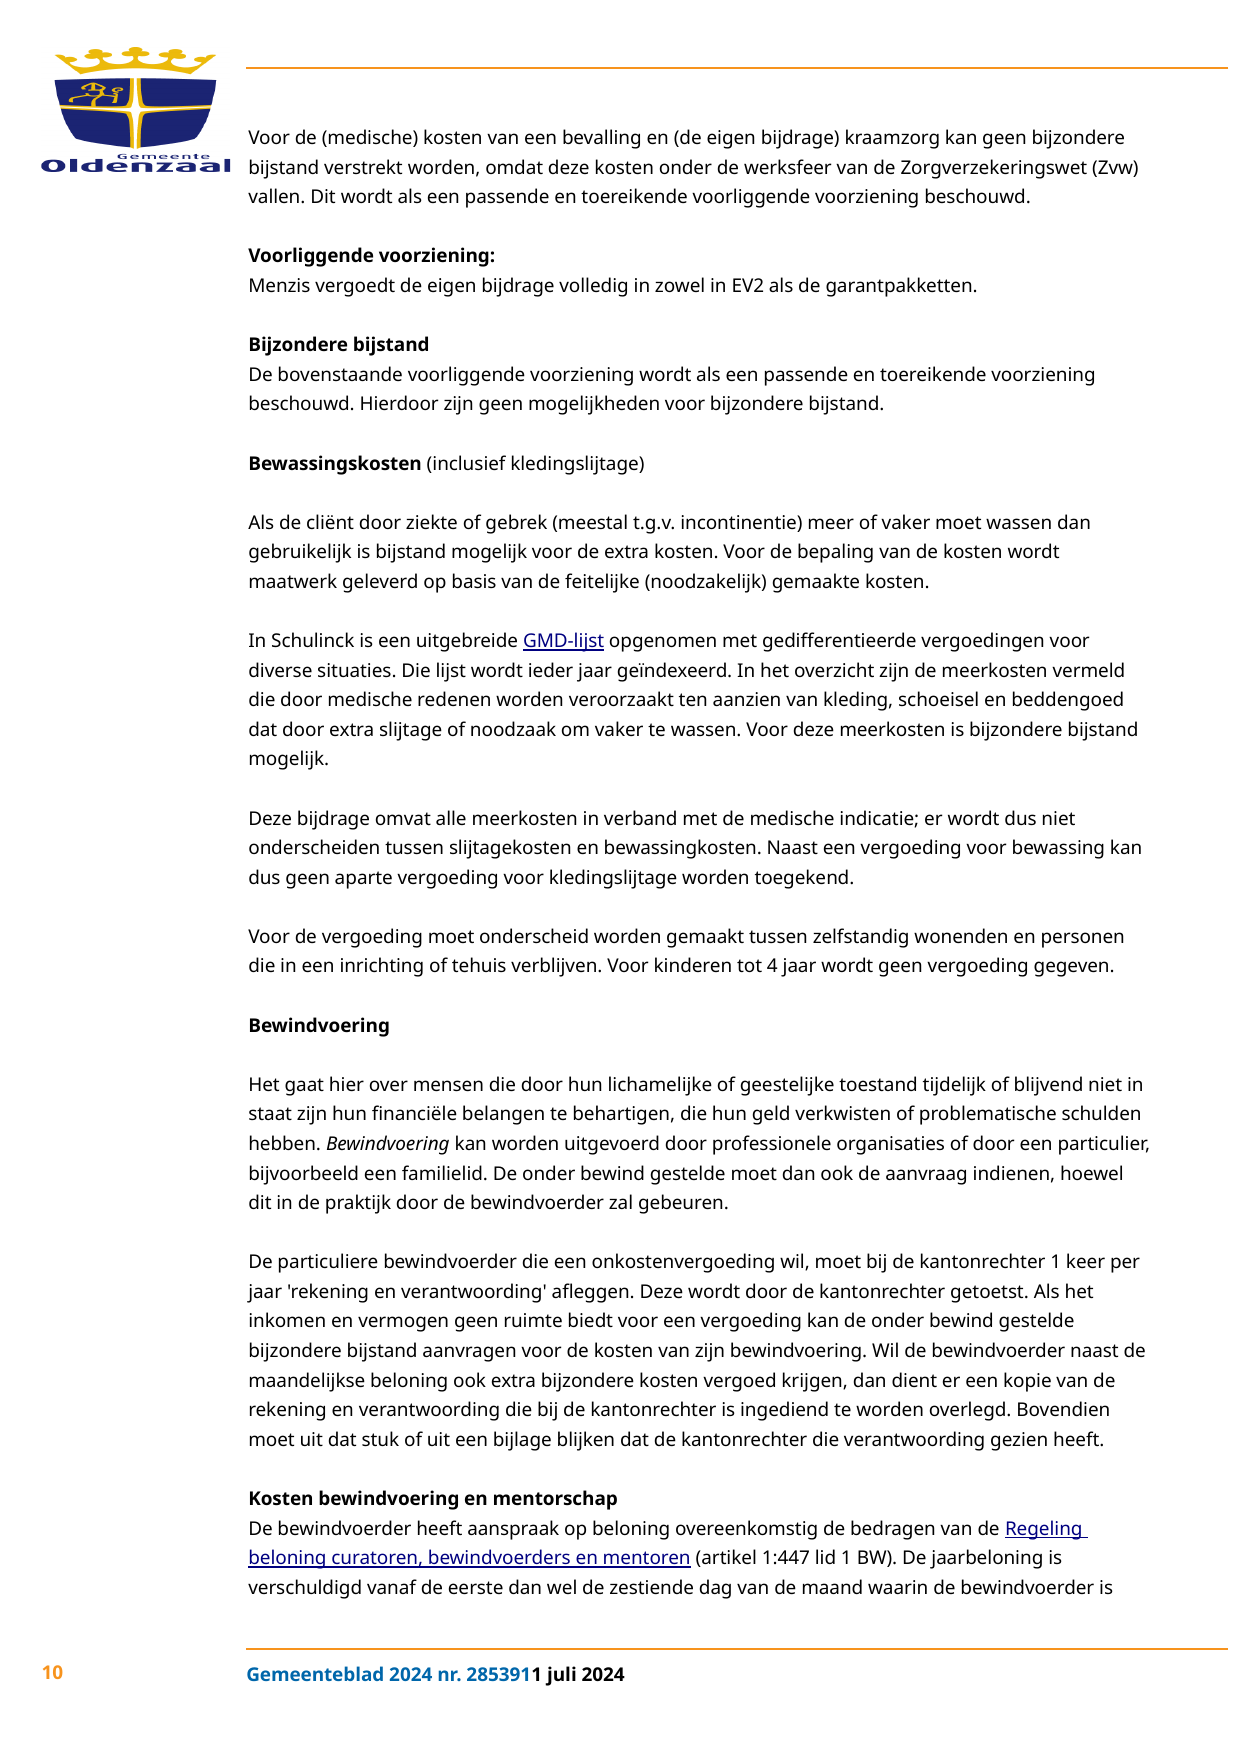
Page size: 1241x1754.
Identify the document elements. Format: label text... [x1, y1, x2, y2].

text Bijzondere bijstand [248, 331, 1152, 357]
text Kosten bewindvoering en mentorschap [248, 1485, 1152, 1511]
text Menzis vergoedt de eigen bijdrage volledig in zowel in EV2 als de garantpakketten. [248, 272, 1152, 298]
text Voor de vergoeding moet onderscheid worden gemaakt tussen zelfstandig wonenden en personen die in een inrichting of tehuis verblijven. Voor kinderen tot 4 jaar wordt geen vergoeding gegeven. [248, 923, 1152, 978]
text Het gaat hier over mensen die door hun lichamelijke of geestelijke toestand tijdelijk of blijvend niet in staat zijn hun financiële belangen te behartigen, die hun geld verkwisten of problematische schulden hebben. Bewindvoering kan worden uitgevoerd door professionele organisaties of door een particulier, bijvoorbeeld een familielid. De onder bewind gestelde moet dan ook de aanvraag indienen, hoewel dit in de praktijk door de bewindvoerder zal gebeuren. [248, 1071, 1152, 1215]
text Bewindvoering [248, 1012, 1152, 1038]
text De bovenstaande voorliggende voorziening wordt als een passende en toereikende voorziening beschouwd. Hierdoor zijn geen mogelijkheden voor bijzondere bijstand. [248, 361, 1152, 416]
text Als de cliënt door ziekte of gebrek (meestal t.g.v. incontinentie) meer of vaker moet wassen dan gebruikelijk is bijstand mogelijk voor de extra kosten. Voor de bepaling van de kosten wordt maatwerk geleverd op basis van de feitelijke (noodzakelijk) gemaakte kosten. [248, 509, 1152, 594]
text De bewindvoerder heeft aanspraak op beloning overeenkomstig de bedragen van de Regeling beloning curatoren, bewindvoerders en mentoren (artikel 1:447 lid 1 BW). De jaarbeloning is verschuldigd vanaf de eerste dan wel de zestiende dag van de maand waarin de bewindvoerder is [248, 1515, 1152, 1600]
picture [41, 47, 231, 172]
text Deze bijdrage omvat alle meerkosten in verband met de medische indicatie; er wordt dus niet onderscheiden tussen slijtagekosten en bewassingkosten. Naast een vergoeding voor bewassing kan dus geen aparte vergoeding voor kledingslijtage worden toegekend. [248, 805, 1152, 890]
text In Schulinck is een uitgebreide GMD-lijst opgenomen met gedifferentieerde vergoedingen voor diverse situaties. Die lijst wordt ieder jaar geïndexeerd. In het overzicht zijn de meerkosten vermeld die door medische redenen worden veroorzaakt ten aanzien van kleding, schoeisel en beddengoed dat door extra slijtage of noodzaak om vaker te wassen. Voor deze meerkosten is bijzondere bijstand mogelijk. [248, 627, 1152, 771]
text De particuliere bewindvoerder die een onkostenvergoeding wil, moet bij de kantonrechter 1 keer per jaar 'rekening en verantwoording' afleggen. Deze wordt door de kantonrechter getoetst. Als het inkomen en vermogen geen ruimte biedt voor een vergoeding kan de onder bewind gestelde bijzondere bijstand aanvragen voor de kosten van zijn bewindvoering. Wil de bewindvoerder naast de maandelijkse beloning ook extra bijzondere kosten vergoed krijgen, dan dient er een kopie van de rekening en verantwoording die bij de kantonrechter is ingediend te worden overlegd. Bovendien moet uit dat stuk of uit een bijlage blijken dat de kantonrechter die verantwoording gezien heeft. [248, 1248, 1152, 1452]
text Voorliggende voorziening: [248, 243, 1152, 268]
text Bewassingskosten (inclusief kledingslijtage) [248, 450, 1152, 476]
text Voor de (medische) kosten van een bevalling en (de eigen bijdrage) kraamzorg kan geen bijzondere bijstand verstrekt worden, omdat deze kosten onder de werksfeer van de Zorgverzekeringswet (Zvw) vallen. Dit wordt als een passende en toereikende voorliggende voorziening beschouwd. [248, 124, 1152, 209]
